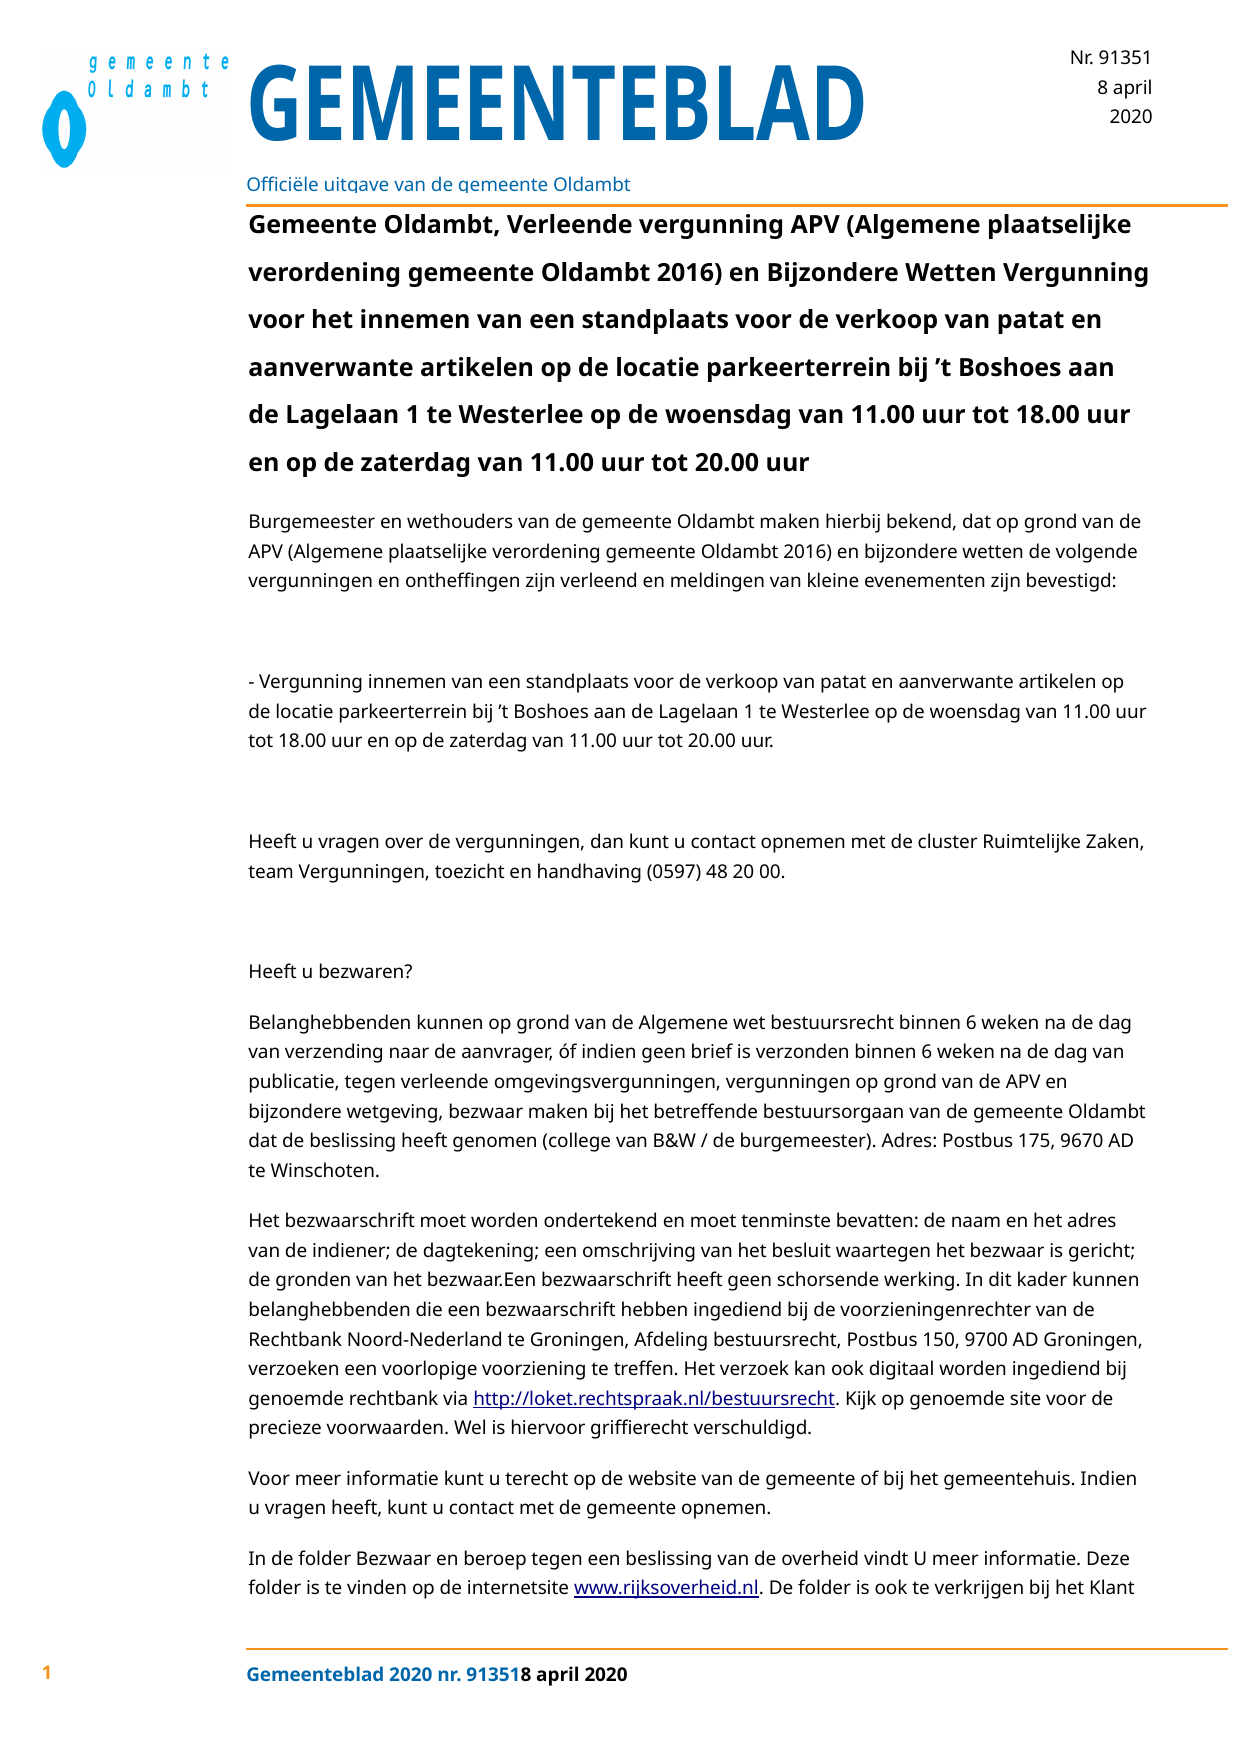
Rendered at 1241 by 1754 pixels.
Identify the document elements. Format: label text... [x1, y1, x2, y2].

text Burgemeester en wethouders van de gemeente Oldambt maken hierbij bekend, dat op grond van de APV (Algemene plaatselijke verordening gemeente Oldambt 2016) en bijzondere wetten de volgende vergunningen en ontheffingen zijn verleend en meldingen van kleine evenementen zijn bevestigd: [248, 508, 1152, 593]
text - Vergunning innemen van een standplaats voor de verkoop van patat en aanverwante artikelen op de locatie parkeerterrein bij ’t Boshoes aan de Lagelaan 1 te Westerlee op de woensdag van 11.00 uur tot 18.00 uur en op de zaterdag van 11.00 uur tot 20.00 uur. [248, 668, 1152, 753]
picture [41, 47, 231, 172]
text Belanghebbenden kunnen op grond van de Algemene wet bestuursrecht binnen 6 weken na de dag van verzending naar de aanvrager, óf indien geen brief is verzonden binnen 6 weken na de dag van publicatie, tegen verleende omgevingsvergunningen, vergunningen op grond van de APV en bijzondere wetgeving, bezwaar maken bij het betreffende bestuursorgaan van de gemeente Oldambt dat de beslissing heeft genomen (college van B&W / de burgemeester). Adres: Postbus 175, 9670 AD te Winschoten. [248, 1009, 1152, 1183]
text Gemeente Oldambt, Verleende vergunning APV (Algemene plaatselijke verordening gemeente Oldambt 2016) en Bijzondere Wetten Vergunning voor het innemen van een standplaats voor de verkoop van patat en aanverwante artikelen op de locatie parkeerterrein bij ’t Boshoes aan de Lagelaan 1 te Westerlee op de woensdag van 11.00 uur tot 18.00 uur en op de zaterdag van 11.00 uur tot 20.00 uur [248, 207, 1152, 479]
text Voor meer informatie kunt u terecht op de website van de gemeente of bij het gemeentehuis. Indien u vragen heeft, kunt u contact met de gemeente opnemen. [248, 1465, 1152, 1520]
text Heeft u bezwaren? [248, 959, 1152, 984]
text Het bezwaarschrift moet worden ondertekend en moet tenminste bevatten: de naam en het adres van de indiener; de dagtekening; een omschrijving van het besluit waartegen het bezwaar is gericht; de gronden van het bezwaar.Een bezwaarschrift heeft geen schorsende werking. In dit kader kunnen belanghebbenden die een bezwaarschrift hebben ingediend bij de voorzieningenrechter van de Rechtbank Noord-Nederland te Groningen, Afdeling bestuursrecht, Postbus 150, 9700 AD Groningen, verzoeken een voorlopige voorziening te treffen. Het verzoek kan ook digitaal worden ingediend bij genoemde rechtbank via http://loket.rechtspraak.nl/bestuursrecht. Kijk op genoemde site voor de precieze voorwaarden. Wel is hiervoor griffierecht verschuldigd. [248, 1207, 1152, 1440]
text In de folder Bezwaar en beroep tegen een beslissing van de overheid vindt U meer informatie. Deze folder is te vinden op de internetsite www.rijksoverheid.nl. De folder is ook te verkrijgen bij het Klant [248, 1545, 1152, 1600]
text Heeft u vragen over de vergunningen, dan kunt u contact opnemen met de cluster Ruimtelijke Zaken, team Vergunningen, toezicht en handhaving (0597) 48 20 00. [248, 828, 1152, 884]
